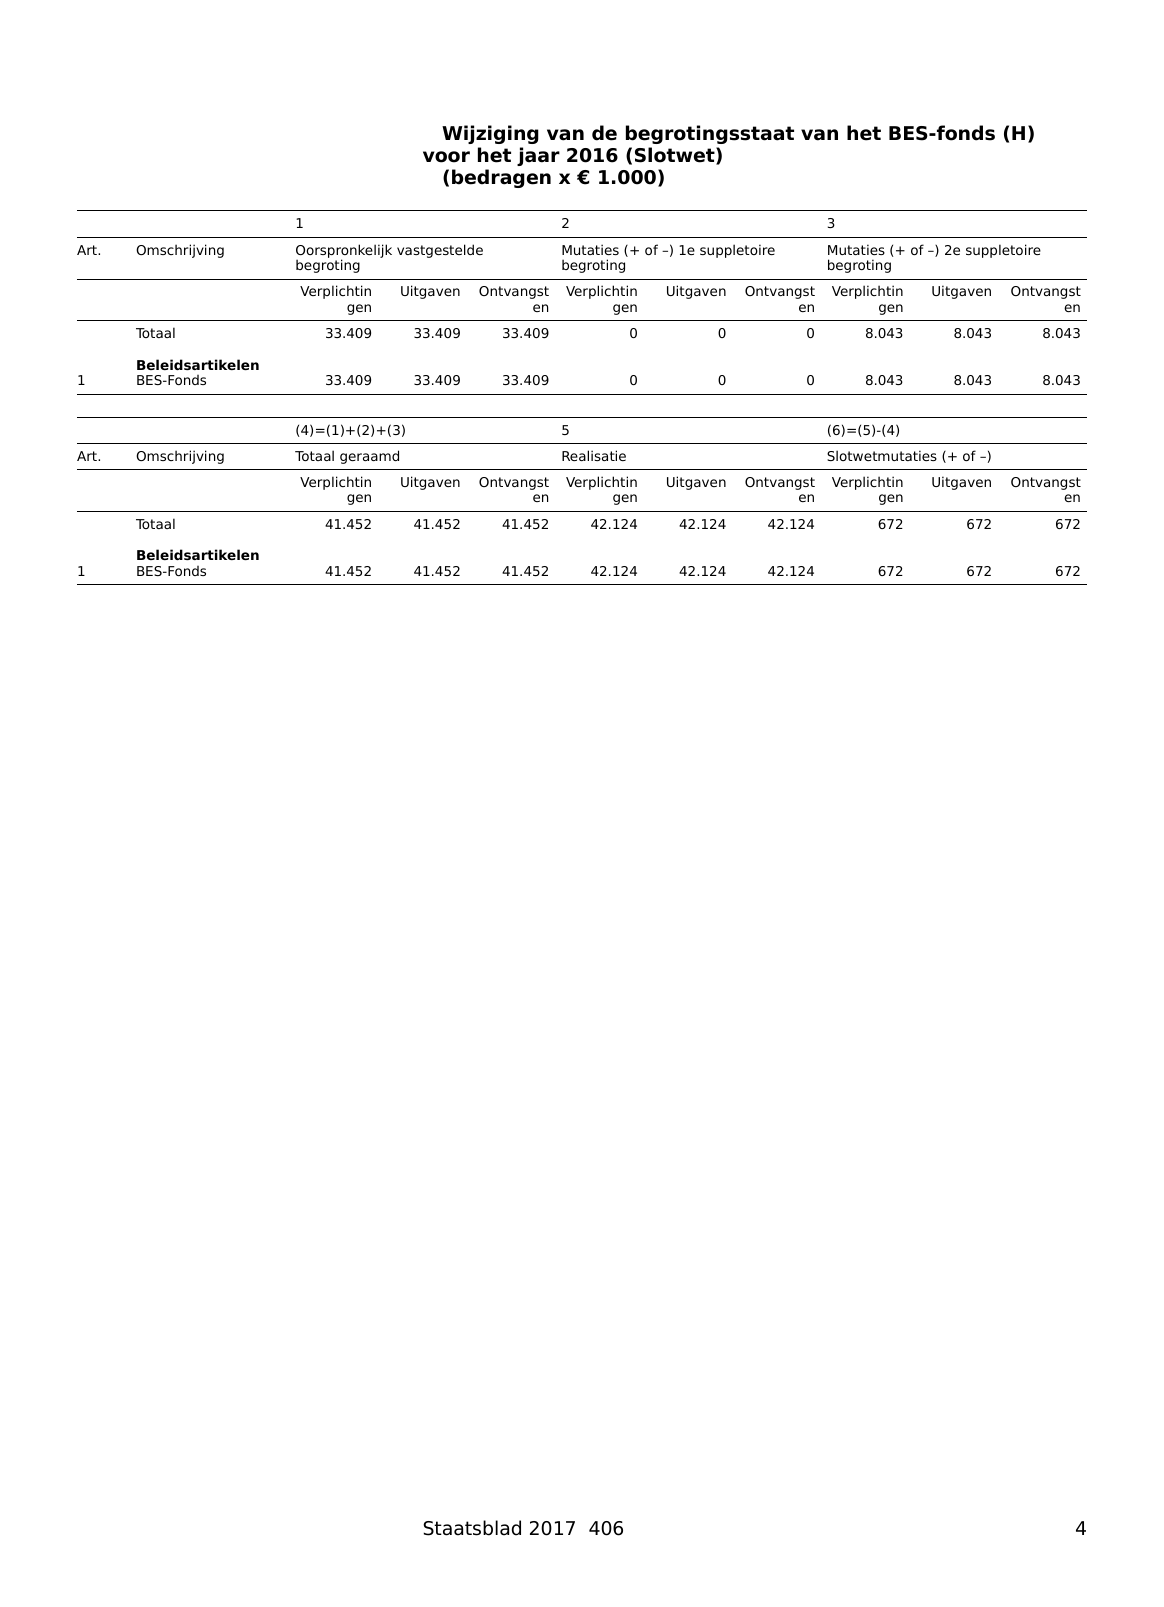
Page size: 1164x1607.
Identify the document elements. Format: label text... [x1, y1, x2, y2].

table_cell 42.124 [555, 564, 644, 584]
table_cell Art. [77, 444, 130, 469]
table_cell Uitgaven [644, 470, 732, 511]
table_cell Verplichtingen [289, 470, 378, 511]
table_cell Mutaties (+ of –) 1e suppletoire begroting [555, 238, 821, 278]
table_cell 8.043 [909, 373, 998, 394]
table_cell [998, 358, 1087, 373]
table_cell [732, 532, 821, 548]
table_cell Uitgaven [378, 280, 466, 320]
table_cell Totaal [130, 321, 289, 342]
table_cell 33.409 [378, 321, 466, 342]
table_cell Uitgaven [644, 280, 732, 320]
table_cell 41.452 [378, 564, 466, 584]
table_cell 42.124 [644, 512, 732, 532]
table_cell 1 [77, 564, 130, 584]
table_cell 672 [821, 564, 909, 584]
table_cell Totaal [130, 512, 289, 532]
table_header 5 [555, 418, 821, 443]
table_cell [77, 470, 130, 511]
table_header 1 [289, 211, 555, 237]
table_cell [130, 342, 289, 357]
table_cell 0 [555, 321, 644, 342]
table_cell 672 [909, 564, 998, 584]
table_cell Ontvangsten [998, 280, 1087, 320]
table_cell 0 [732, 321, 821, 342]
table_cell [130, 532, 289, 548]
table_cell [77, 321, 130, 342]
table_cell 42.124 [644, 564, 732, 584]
table_cell Ontvangsten [466, 280, 555, 320]
table_header (4)=(1)+(2)+(3) [289, 418, 555, 443]
table_cell Verplichtingen [821, 280, 909, 320]
table_cell 8.043 [909, 321, 998, 342]
table_header [130, 418, 289, 443]
table_cell [821, 548, 909, 564]
table_cell Uitgaven [378, 470, 466, 511]
table_cell [555, 358, 644, 373]
table_cell [77, 532, 130, 548]
table_cell 33.409 [466, 373, 555, 394]
table_cell 42.124 [732, 564, 821, 584]
table_cell [77, 342, 130, 357]
table_cell [77, 280, 130, 320]
table_cell 672 [821, 512, 909, 532]
table_cell 41.452 [289, 512, 378, 532]
table_header 3 [821, 211, 1087, 237]
table_cell Verplichtingen [555, 470, 644, 511]
table_cell 41.452 [378, 512, 466, 532]
table_cell [130, 280, 289, 320]
table_cell [732, 358, 821, 373]
table_cell Verplichtingen [821, 470, 909, 511]
table_cell [644, 358, 732, 373]
table_cell [466, 342, 555, 357]
table_cell Ontvangsten [466, 470, 555, 511]
table_cell [998, 548, 1087, 564]
table_header 2 [555, 211, 821, 237]
table_cell Beleidsartikelen [130, 358, 289, 373]
table_cell BES-Fonds [130, 373, 289, 394]
table_cell [378, 358, 466, 373]
table_header [130, 211, 289, 237]
table_cell 0 [644, 321, 732, 342]
table_cell 33.409 [466, 321, 555, 342]
table_cell [77, 358, 130, 373]
table_cell Uitgaven [909, 470, 998, 511]
table_cell Slotwetmutaties (+ of –) [821, 444, 1087, 469]
table_cell 33.409 [289, 321, 378, 342]
table_cell [555, 532, 644, 548]
table_cell 41.452 [466, 512, 555, 532]
table_cell [732, 342, 821, 357]
table_cell 42.124 [555, 512, 644, 532]
table_cell [289, 532, 378, 548]
table_cell 1 [77, 373, 130, 394]
table_cell 672 [998, 564, 1087, 584]
table_cell 8.043 [998, 321, 1087, 342]
table_cell Ontvangsten [998, 470, 1087, 511]
table_cell [378, 532, 466, 548]
table_cell [644, 548, 732, 564]
table_cell Realisatie [555, 444, 821, 469]
table_cell [289, 358, 378, 373]
table_cell [644, 532, 732, 548]
table_cell 8.043 [821, 321, 909, 342]
table_cell [466, 532, 555, 548]
table_cell [732, 548, 821, 564]
table_cell [378, 342, 466, 357]
table_cell 672 [909, 512, 998, 532]
table_cell Verplichtingen [555, 280, 644, 320]
table_cell Art. [77, 238, 130, 278]
table_cell Ontvangsten [732, 280, 821, 320]
table_cell [555, 342, 644, 357]
table_cell [909, 548, 998, 564]
text (bedragen x € 1.000) [422, 167, 1087, 188]
table_cell Mutaties (+ of –) 2e suppletoire begroting [821, 238, 1087, 278]
table_cell 42.124 [732, 512, 821, 532]
table_cell 0 [644, 373, 732, 394]
table_cell 8.043 [821, 373, 909, 394]
table_cell [644, 342, 732, 357]
table_cell [466, 358, 555, 373]
table_cell [77, 548, 130, 564]
table_cell 8.043 [998, 373, 1087, 394]
table_cell [998, 532, 1087, 548]
table_cell [555, 548, 644, 564]
table_cell Ontvangsten [732, 470, 821, 511]
table_cell Verplichtingen [289, 280, 378, 320]
table_cell 0 [732, 373, 821, 394]
table_cell 33.409 [378, 373, 466, 394]
table_cell Omschrijving [130, 444, 289, 469]
table_cell [77, 512, 130, 532]
table_cell [821, 358, 909, 373]
table_cell [998, 342, 1087, 357]
table_cell Oorspronkelijk vastgestelde begroting [289, 238, 555, 278]
table_cell [909, 532, 998, 548]
table_cell Totaal geraamd [289, 444, 555, 469]
table_cell 41.452 [466, 564, 555, 584]
table_cell [378, 548, 466, 564]
table_cell [130, 470, 289, 511]
table_cell [289, 548, 378, 564]
table_cell 672 [998, 512, 1087, 532]
table_cell BES-Fonds [130, 564, 289, 584]
table_cell [466, 548, 555, 564]
table_header [77, 418, 130, 443]
table_cell 0 [555, 373, 644, 394]
table_cell [289, 342, 378, 357]
text Wijziging van de begrotingsstaat van het BES-fonds (H) voor het jaar 2016 (Slotwet) [422, 123, 1087, 167]
table_cell 41.452 [289, 564, 378, 584]
table_header (6)=(5)-(4) [821, 418, 1087, 443]
table_cell Omschrijving [130, 238, 289, 278]
table_cell [821, 532, 909, 548]
table_header [77, 211, 130, 237]
table_cell 33.409 [289, 373, 378, 394]
table_cell Beleidsartikelen [130, 548, 289, 564]
table_cell Uitgaven [909, 280, 998, 320]
table_cell [909, 342, 998, 357]
table_cell [821, 342, 909, 357]
table_cell [909, 358, 998, 373]
